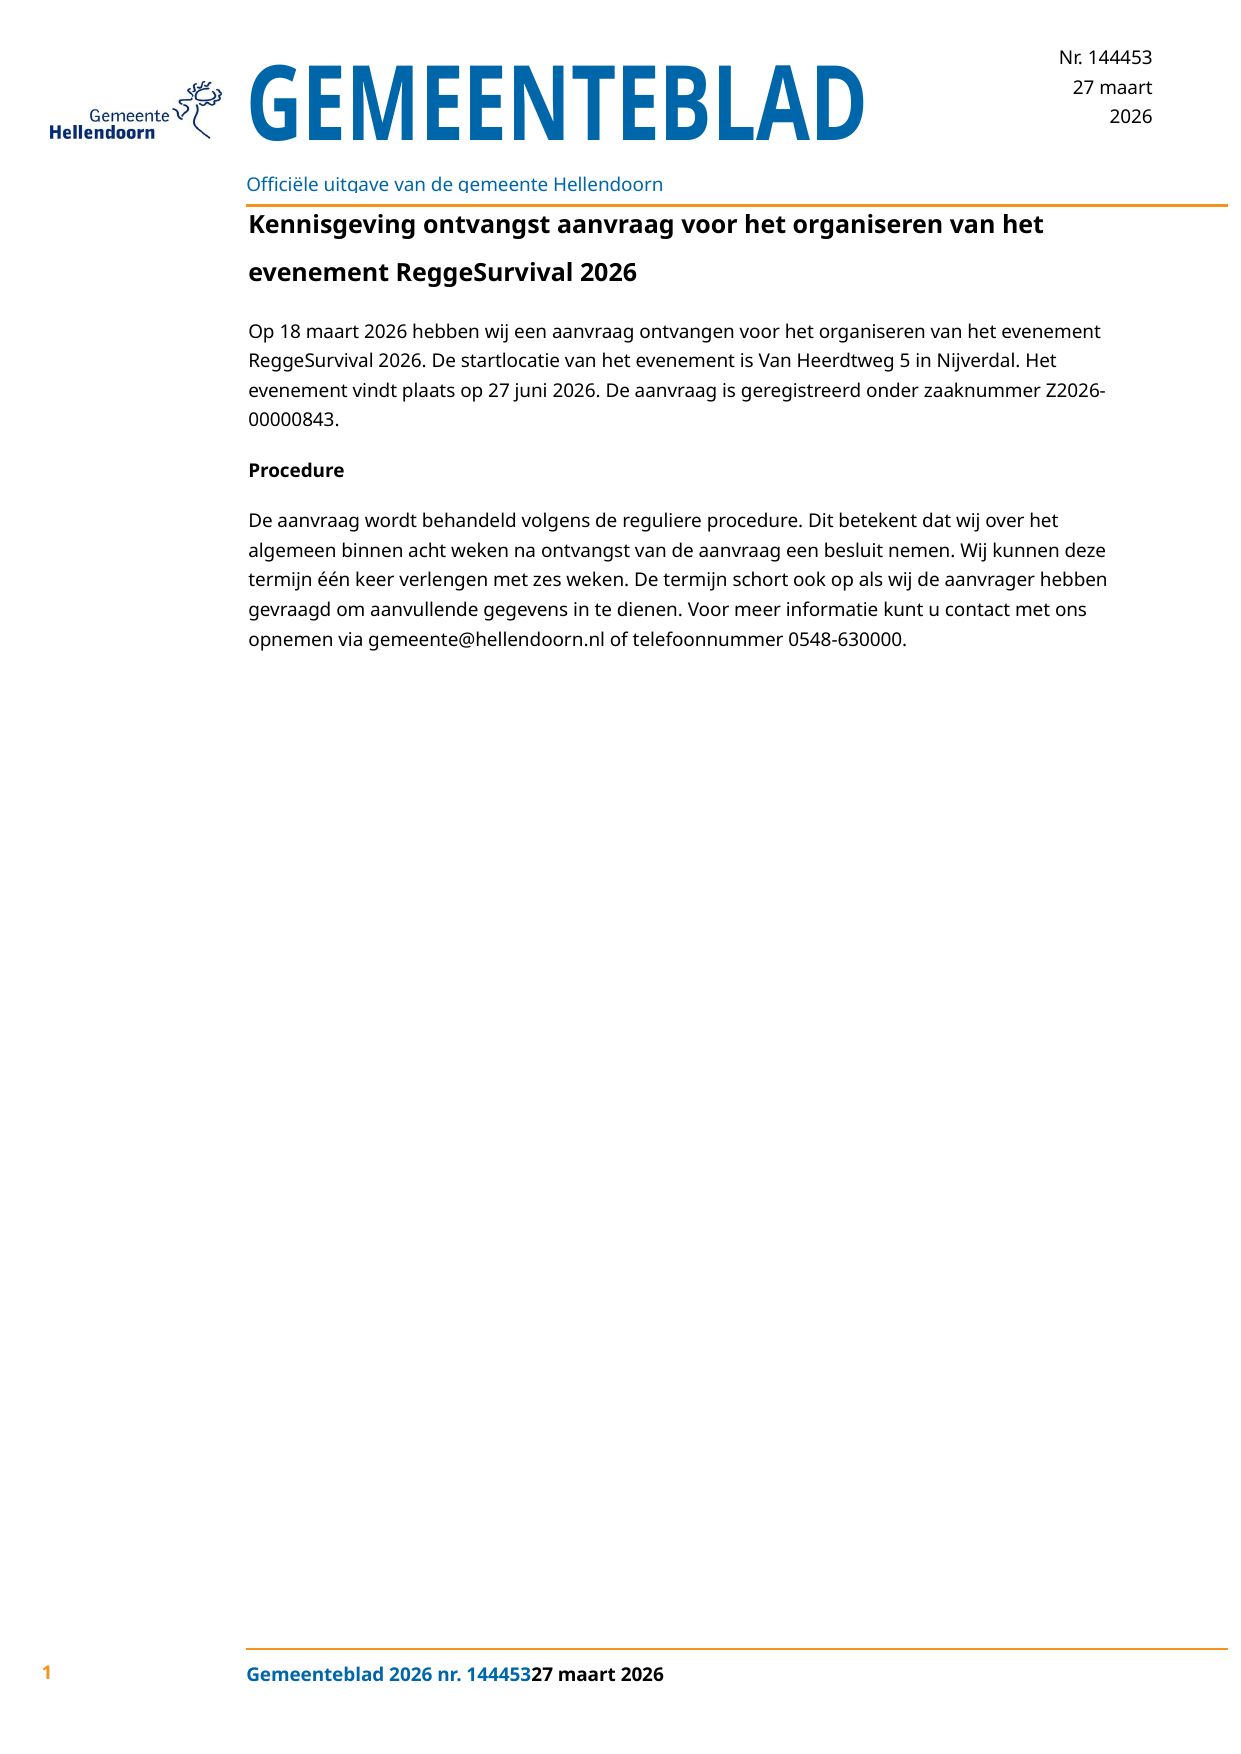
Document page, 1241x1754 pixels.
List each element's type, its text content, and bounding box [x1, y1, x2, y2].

picture [41, 47, 231, 172]
text Kennisgeving ontvangst aanvraag voor het organiseren van het evenement ReggeSurvival 2026 [248, 207, 1152, 288]
text De aanvraag wordt behandeld volgens de reguliere procedure. Dit betekent dat wij over het algemeen binnen acht weken na ontvangst van de aanvraag een besluit nemen. Wij kunnen deze termijn één keer verlengen met zes weken. De termijn schort ook op als wij de aanvrager hebben gevraagd om aanvullende gegevens in te dienen. Voor meer informatie kunt u contact met ons opnemen via gemeente@hellendoorn.nl of telefoonnummer 0548-630000. [248, 507, 1152, 652]
text Op 18 maart 2026 hebben wij een aanvraag ontvangen voor het organiseren van het evenement ReggeSurvival 2026. De startlocatie van het evenement is Van Heerdtweg 5 in Nijverdal. Het evenement vindt plaats op 27 juni 2026. De aanvraag is geregistreerd onder zaaknummer Z2026-00000843. [248, 318, 1152, 432]
text Procedure [248, 457, 1152, 483]
